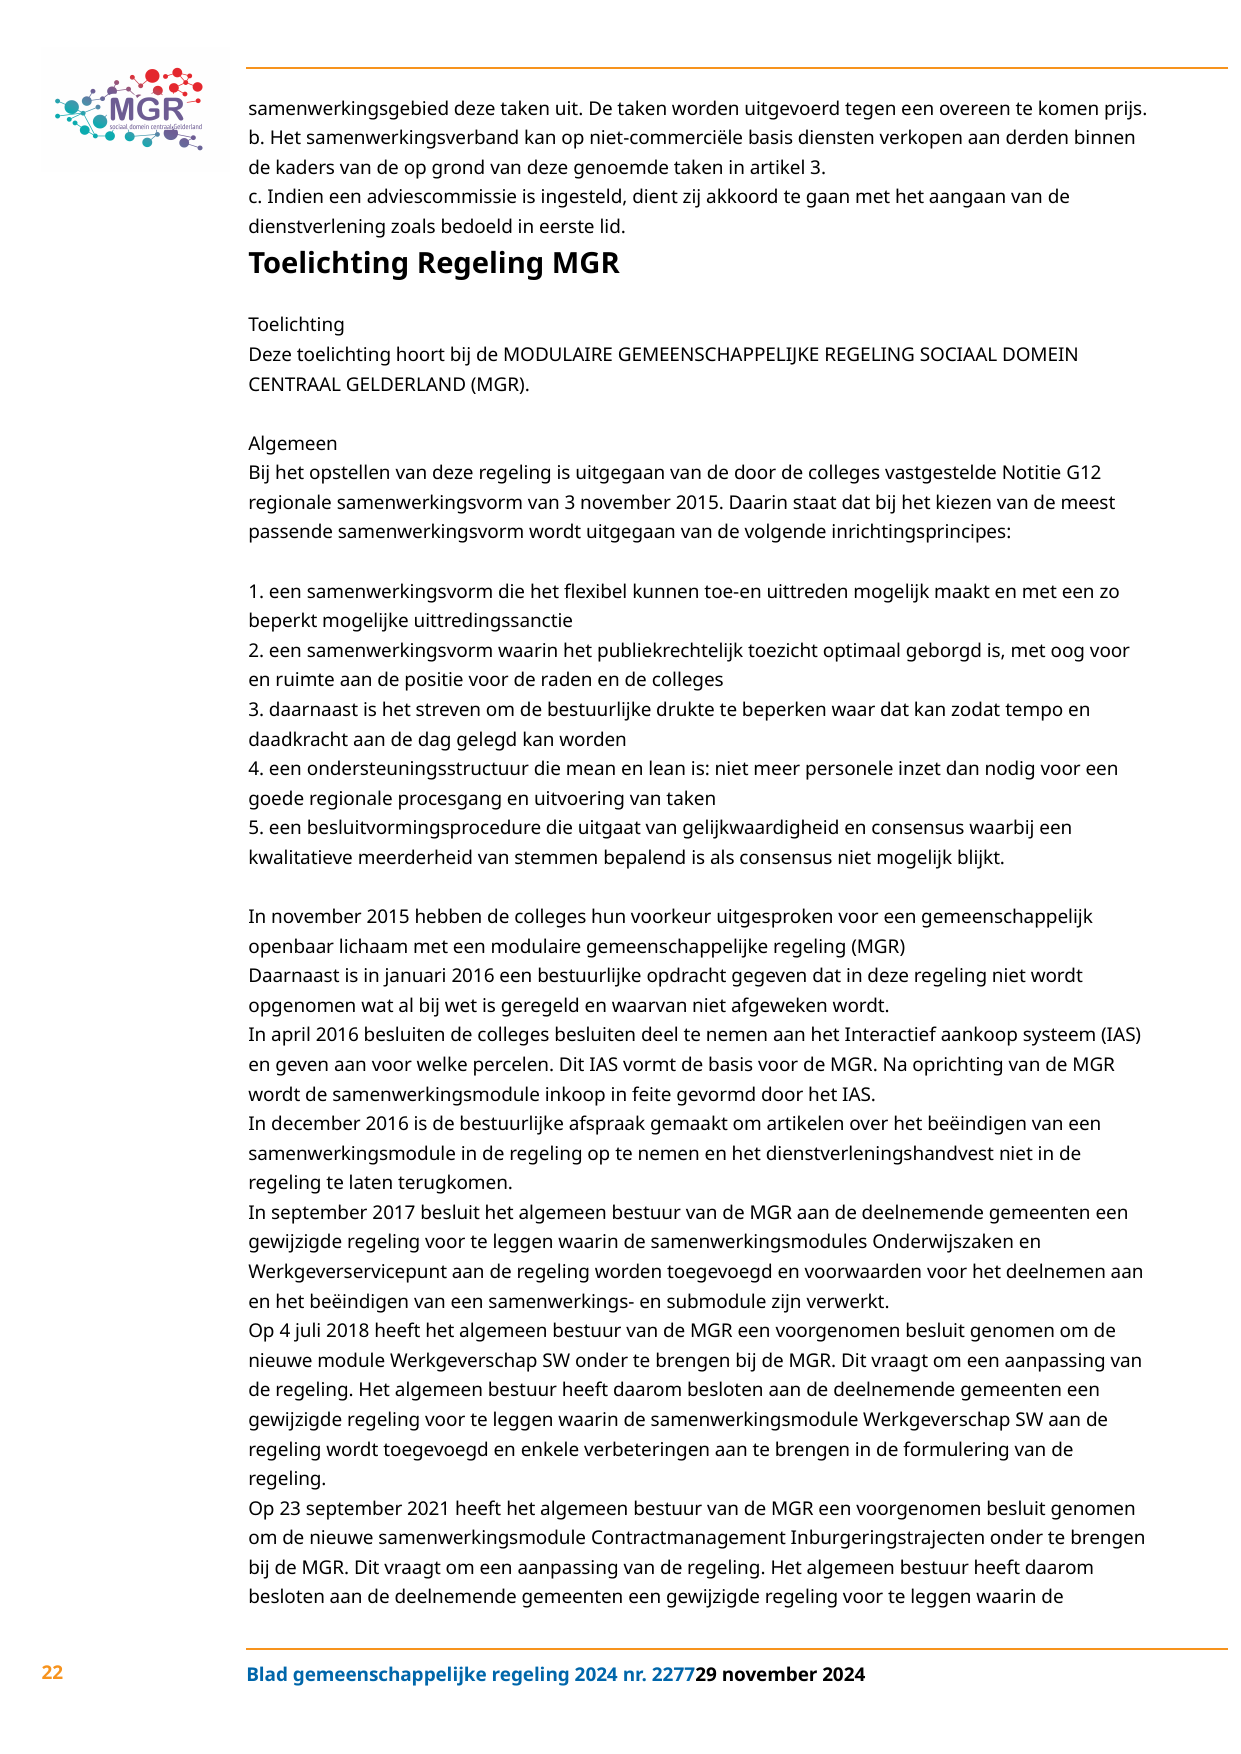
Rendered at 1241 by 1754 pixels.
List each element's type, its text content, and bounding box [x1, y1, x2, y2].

text Bij het opstellen van deze regeling is uitgegaan van de door de colleges vastgestelde Notitie G12 regionale samenwerkingsvorm van 3 november 2015. Daarin staat dat bij het kiezen van de meest passende samenwerkingsvorm wordt uitgegaan van de volgende inrichtingsprincipes: [248, 459, 1152, 544]
text 2. een samenwerkingsvorm waarin het publiekrechtelijk toezicht optimaal geborgd is, met oog voor en ruimte aan de positie voor de raden en de colleges [248, 637, 1152, 692]
text Toelichting [248, 312, 1152, 337]
text Op 4 juli 2018 heeft het algemeen bestuur van de MGR een voorgenomen besluit genomen om de nieuwe module Werkgeverschap SW onder te brengen bij de MGR. Dit vraagt om een aanpassing van de regeling. Het algemeen bestuur heeft daarom besloten aan de deelnemende gemeenten een gewijzigde regeling voor te leggen waarin de samenwerkingsmodule Werkgeverschap SW aan de regeling wordt toegevoegd en enkele verbeteringen aan te brengen in de formulering van de regeling. [248, 1317, 1152, 1491]
text b. Het samenwerkingsverband kan op niet-commerciële basis diensten verkopen aan derden binnen de kaders van de op grond van deze genoemde taken in artikel 3. [248, 124, 1152, 180]
text In november 2015 hebben de colleges hun voorkeur uitgesproken voor een gemeenschappelijk openbaar lichaam met een modulaire gemeenschappelijke regeling (MGR) [248, 903, 1152, 958]
text Deze toelichting hoort bij de MODULAIRE GEMEENSCHAPPELIJKE REGELING SOCIAAL DOMEIN CENTRAAL GELDERLAND (MGR). [248, 341, 1152, 396]
text Algemeen [248, 430, 1152, 456]
text Toelichting Regeling MGR [248, 243, 1152, 282]
text In september 2017 besluit het algemeen bestuur van de MGR aan de deelnemende gemeenten een gewijzigde regeling voor te leggen waarin de samenwerkingsmodules Onderwijszaken en Werkgeverservicepunt aan de regeling worden toegevoegd en voorwaarden voor het deelnemen aan en het beëindigen van een samenwerkings- en submodule zijn verwerkt. [248, 1199, 1152, 1313]
text c. Indien een adviescommissie is ingesteld, dient zij akkoord te gaan met het aangaan van de dienstverlening zoals bedoeld in eerste lid. [248, 183, 1152, 239]
text 3. daarnaast is het streven om de bestuurlijke drukte te beperken waar dat kan zodat tempo en daadkracht aan de dag gelegd kan worden [248, 696, 1152, 751]
text Daarnaast is in januari 2016 een bestuurlijke opdracht gegeven dat in deze regeling niet wordt opgenomen wat al bij wet is geregeld en waarvan niet afgeweken wordt. [248, 962, 1152, 1018]
text 5. een besluitvormingsprocedure die uitgaat van gelijkwaardigheid en consensus waarbij een kwalitatieve meerderheid van stemmen bepalend is als consensus niet mogelijk blijkt. [248, 814, 1152, 870]
text 4. een ondersteuningsstructuur die mean en lean is: niet meer personele inzet dan nodig voor een goede regionale procesgang en uitvoering van taken [248, 755, 1152, 811]
picture [41, 47, 231, 172]
text In april 2016 besluiten de colleges besluiten deel te nemen aan het Interactief aankoop systeem (IAS) en geven aan voor welke percelen. Dit IAS vormt de basis voor de MGR. Na oprichting van de MGR wordt de samenwerkingsmodule inkoop in feite gevormd door het IAS. [248, 1022, 1152, 1106]
text In december 2016 is de bestuurlijke afspraak gemaakt om artikelen over het beëindigen van een samenwerkingsmodule in de regeling op te nemen en het dienstverleningshandvest niet in de regeling te laten terugkomen. [248, 1110, 1152, 1195]
text Op 23 september 2021 heeft het algemeen bestuur van de MGR een voorgenomen besluit genomen om de nieuwe samenwerkingsmodule Contractmanagement Inburgeringstrajecten onder te brengen bij de MGR. Dit vraagt om een aanpassing van de regeling. Het algemeen bestuur heeft daarom besloten aan de deelnemende gemeenten een gewijzigde regeling voor te leggen waarin de [248, 1495, 1152, 1609]
text samenwerkingsgebied deze taken uit. De taken worden uitgevoerd tegen een overeen te komen prijs. [248, 95, 1152, 121]
text 1. een samenwerkingsvorm die het flexibel kunnen toe-en uittreden mogelijk maakt en met een zo beperkt mogelijke uittredingssanctie [248, 578, 1152, 633]
